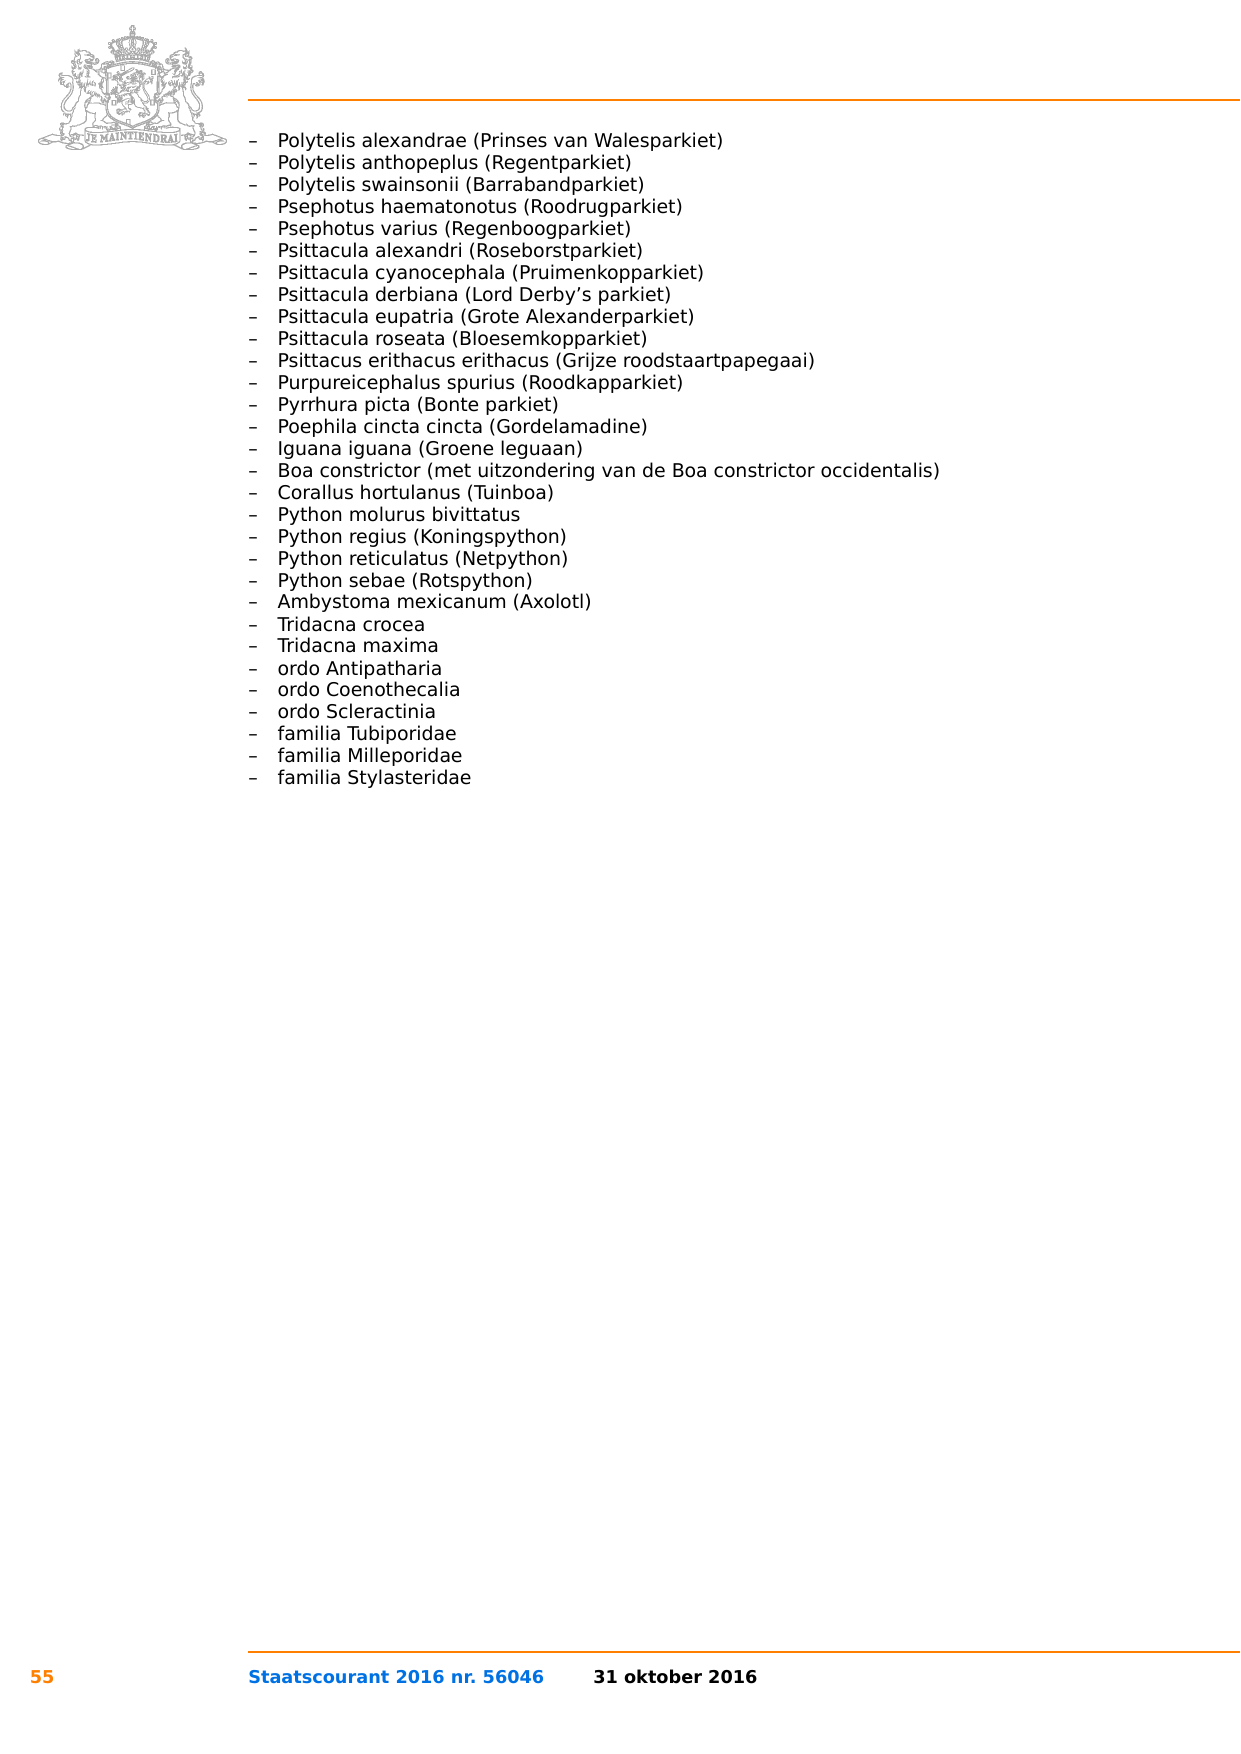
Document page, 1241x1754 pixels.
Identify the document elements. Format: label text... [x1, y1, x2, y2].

text – Psittacula derbiana (Lord Derby’s parkiet) [248, 284, 1163, 306]
text – ordo Scleractinia [248, 701, 1163, 723]
text – Poephila cincta cincta (Gordelamadine) [248, 416, 1163, 438]
text – Tridacna crocea [248, 613, 1163, 635]
picture [38, 25, 227, 150]
text – Ambystoma mexicanum (Axolotl) [248, 591, 1163, 613]
text – Psephotus varius (Regenboogparkiet) [248, 218, 1163, 240]
text – familia Milleporidae [248, 745, 1163, 767]
text – Python reticulatus (Netpython) [248, 547, 1163, 569]
text – Purpureicephalus spurius (Roodkapparkiet) [248, 372, 1163, 394]
text – Psephotus haematonotus (Roodrugparkiet) [248, 196, 1163, 218]
text – ordo Antipatharia [248, 657, 1163, 679]
text – Python sebae (Rotspython) [248, 569, 1163, 591]
text – Polytelis alexandrae (Prinses van Walesparkiet) [248, 130, 1163, 152]
text – ordo Coenothecalia [248, 679, 1163, 701]
text – Tridacna maxima [248, 635, 1163, 657]
text – Python molurus bivittatus [248, 503, 1163, 526]
text – Boa constrictor (met uitzondering van de Boa constrictor occidentalis) [248, 459, 1163, 482]
text – Psittacula alexandri (Roseborstparkiet) [248, 240, 1163, 262]
text – Psittacus erithacus erithacus (Grijze roodstaartpapegaai) [248, 350, 1163, 372]
text – familia Stylasteridae [248, 767, 1163, 789]
text – Psittacula roseata (Bloesemkopparkiet) [248, 328, 1163, 350]
text – Iguana iguana (Groene leguaan) [248, 438, 1163, 459]
text – Polytelis swainsonii (Barrabandparkiet) [248, 174, 1163, 196]
text – Corallus hortulanus (Tuinboa) [248, 482, 1163, 503]
text – Psittacula eupatria (Grote Alexanderparkiet) [248, 306, 1163, 328]
text – Polytelis anthopeplus (Regentparkiet) [248, 152, 1163, 174]
text – Python regius (Koningspython) [248, 526, 1163, 547]
text – Pyrrhura picta (Bonte parkiet) [248, 394, 1163, 416]
text – Psittacula cyanocephala (Pruimenkopparkiet) [248, 262, 1163, 284]
text – familia Tubiporidae [248, 723, 1163, 745]
